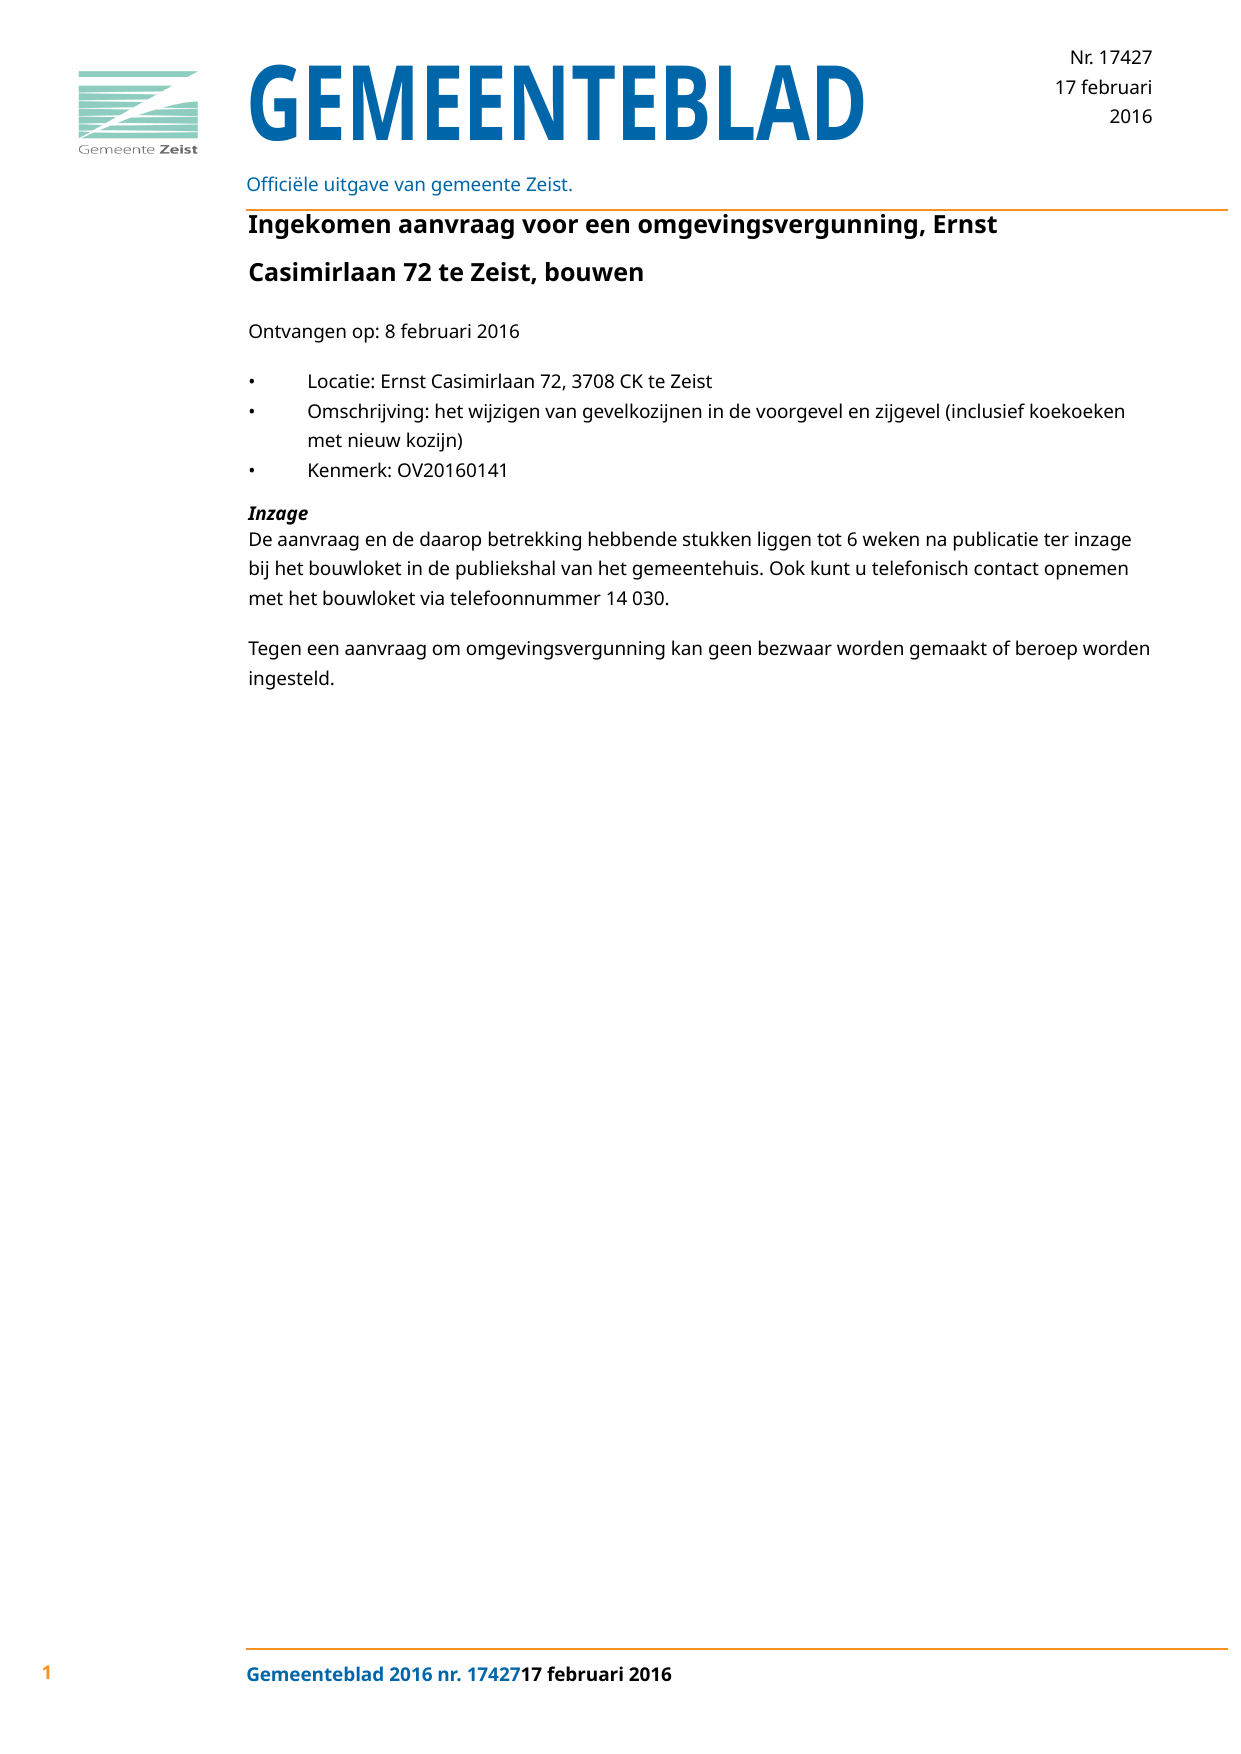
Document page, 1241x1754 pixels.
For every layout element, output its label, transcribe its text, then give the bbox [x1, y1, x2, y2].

text Tegen een aanvraag om omgevingsvergunning kan geen bezwaar worden gemaakt of beroep worden ingesteld. [248, 636, 1152, 691]
picture [41, 47, 231, 172]
text Ontvangen op: 8 februari 2016 [248, 318, 1152, 344]
list Kenmerk: OV20160141 [248, 457, 1152, 483]
text Inzage [248, 500, 1152, 526]
text De aanvraag en de daarop betrekking hebbende stukken liggen tot 6 weken na publicatie ter inzage bij het bouwloket in de publiekshal van het gemeentehuis. Ook kunt u telefonisch contact opnemen met het bouwloket via telefoonnummer 14 030. [248, 526, 1152, 611]
text Ingekomen aanvraag voor een omgevingsvergunning, Ernst Casimirlaan 72 te Zeist, bouwen [248, 211, 1152, 288]
list Omschrijving: het wijzigen van gevelkozijnen in de voorgevel en zijgevel (inclusief koekoeken met nieuw kozijn) [248, 398, 1152, 453]
list Locatie: Ernst Casimirlaan 72, 3708 CK te Zeist [248, 368, 1152, 394]
